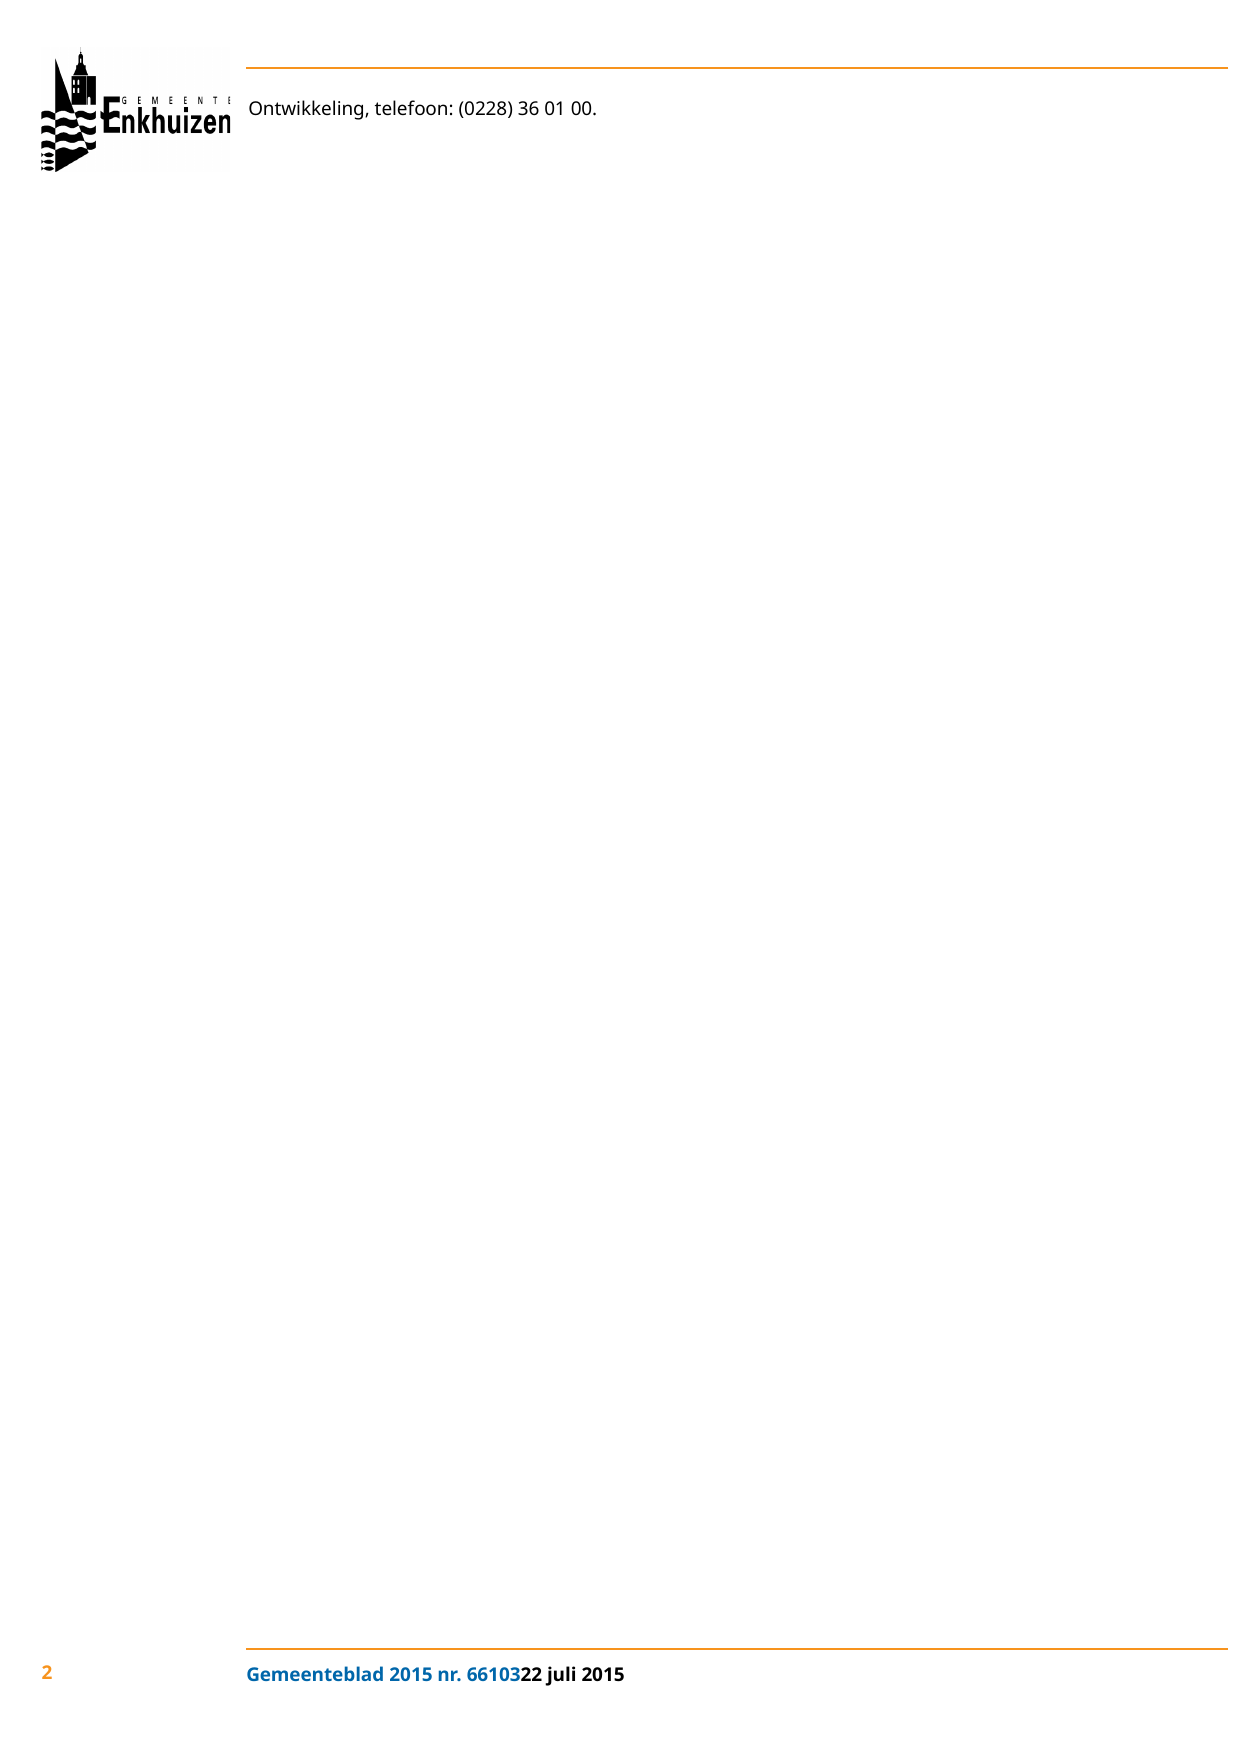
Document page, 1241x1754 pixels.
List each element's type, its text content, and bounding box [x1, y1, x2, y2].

text Ontwikkeling, telefoon: (0228) 36 01 00. [248, 95, 1152, 121]
picture [41, 47, 231, 172]
